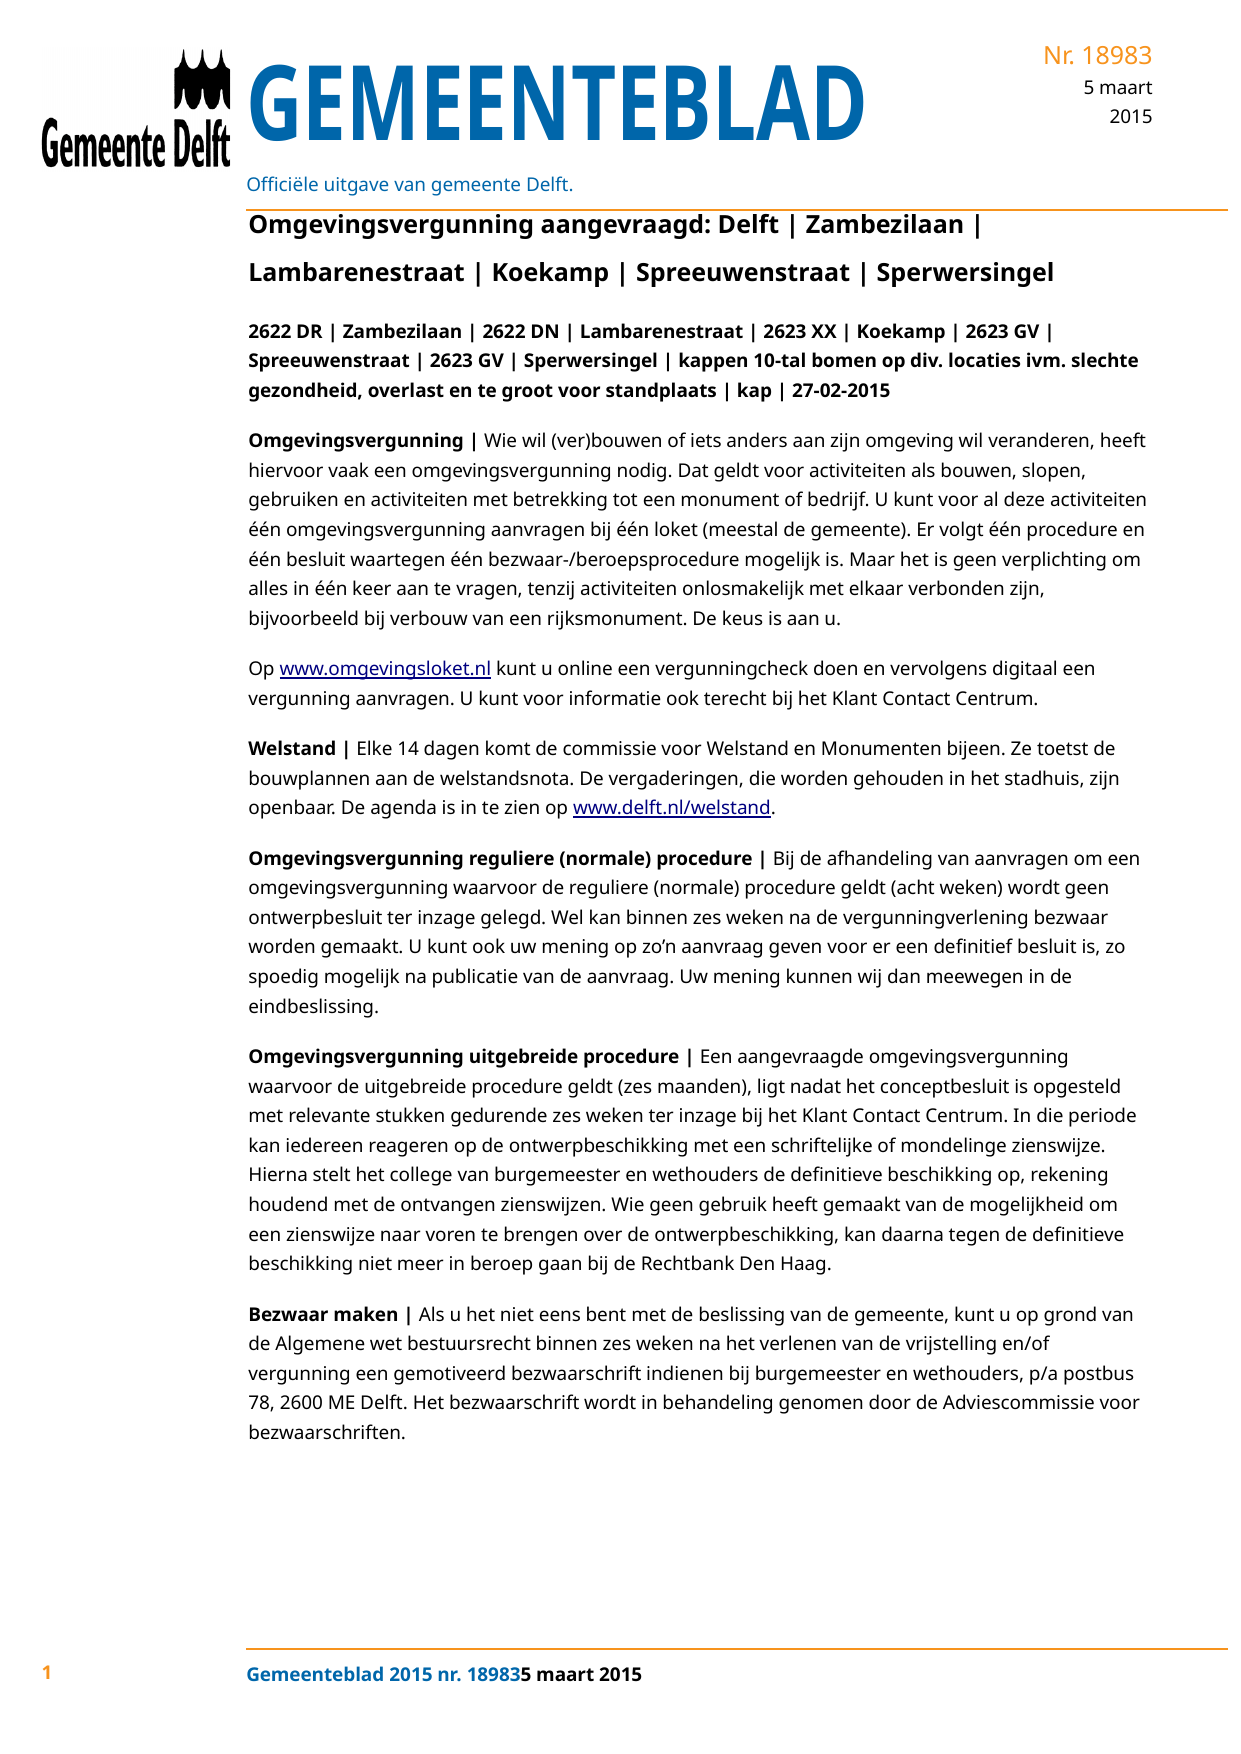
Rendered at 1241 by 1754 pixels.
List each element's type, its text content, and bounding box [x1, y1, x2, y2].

text Omgevingsvergunning | Wie wil (ver)bouwen of iets anders aan zijn omgeving wil veranderen, heeft hiervoor vaak een omgevingsvergunning nodig. Dat geldt voor activiteiten als bouwen, slopen, gebruiken en activiteiten met betrekking tot een monument of bedrijf. U kunt voor al deze activiteiten één omgevingsvergunning aanvragen bij één loket (meestal de gemeente). Er volgt één procedure en één besluit waartegen één bezwaar-/beroepsprocedure mogelijk is. Maar het is geen verplichting om alles in één keer aan te vragen, tenzij activiteiten onlosmakelijk met elkaar verbonden zijn, bijvoorbeeld bij verbouw van een rijksmonument. De keus is aan u. [248, 427, 1152, 631]
text Welstand | Elke 14 dagen komt de commissie voor Welstand en Monumenten bijeen. Ze toetst de bouwplannen aan de welstandsnota. De vergaderingen, die worden gehouden in het stadhuis, zijn openbaar. De agenda is in te zien op www.delft.nl/welstand. [248, 735, 1152, 820]
text Omgevingsvergunning uitgebreide procedure | Een aangevraagde omgevingsvergunning waarvoor de uitgebreide procedure geldt (zes maanden), ligt nadat het conceptbesluit is opgesteld met relevante stukken gedurende zes weken ter inzage bij het Klant Contact Centrum. In die periode kan iedereen reageren op de ontwerpbeschikking met een schriftelijke of mondelinge zienswijze. Hierna stelt het college van burgemeester en wethouders de definitieve beschikking op, rekening houdend met de ontvangen zienswijzen. Wie geen gebruik heeft gemaakt van de mogelijkheid om een zienswijze naar voren te brengen over de ontwerpbeschikking, kan daarna tegen de definitieve beschikking niet meer in beroep gaan bij de Rechtbank Den Haag. [248, 1043, 1152, 1276]
text Omgevingsvergunning aangevraagd: Delft | Zambezilaan | Lambarenestraat | Koekamp | Spreeuwenstraat | Sperwersingel [248, 211, 1152, 288]
text Bezwaar maken | Als u het niet eens bent met de beslissing van de gemeente, kunt u op grond van de Algemene wet bestuursrecht binnen zes weken na het verlenen van de vrijstelling en/of vergunning een gemotiveerd bezwaarschrift indienen bij burgemeester en wethouders, p/a postbus 78, 2600 ME Delft. Het bezwaarschrift wordt in behandeling genomen door de Adviescommissie voor bezwaarschriften. [248, 1301, 1152, 1445]
text 2622 DR | Zambezilaan | 2622 DN | Lambarenestraat | 2623 XX | Koekamp | 2623 GV | Spreeuwenstraat | 2623 GV | Sperwersingel | kappen 10-tal bomen op div. locaties ivm. slechte gezondheid, overlast en te groot voor standplaats | kap | 27-02-2015 [248, 318, 1152, 403]
picture [41, 47, 231, 172]
text Op www.omgevingsloket.nl kunt u online een vergunningcheck doen en vervolgens digitaal een vergunning aanvragen. U kunt voor informatie ook terecht bij het Klant Contact Centrum. [248, 655, 1152, 711]
text Omgevingsvergunning reguliere (normale) procedure | Bij de afhandeling van aanvragen om een omgevingsvergunning waarvoor de reguliere (normale) procedure geldt (acht weken) wordt geen ontwerpbesluit ter inzage gelegd. Wel kan binnen zes weken na de vergunningverlening bezwaar worden gemaakt. U kunt ook uw mening op zo’n aanvraag geven voor er een definitief besluit is, zo spoedig mogelijk na publicatie van de aanvraag. Uw mening kunnen wij dan meewegen in de eindbeslissing. [248, 845, 1152, 1019]
